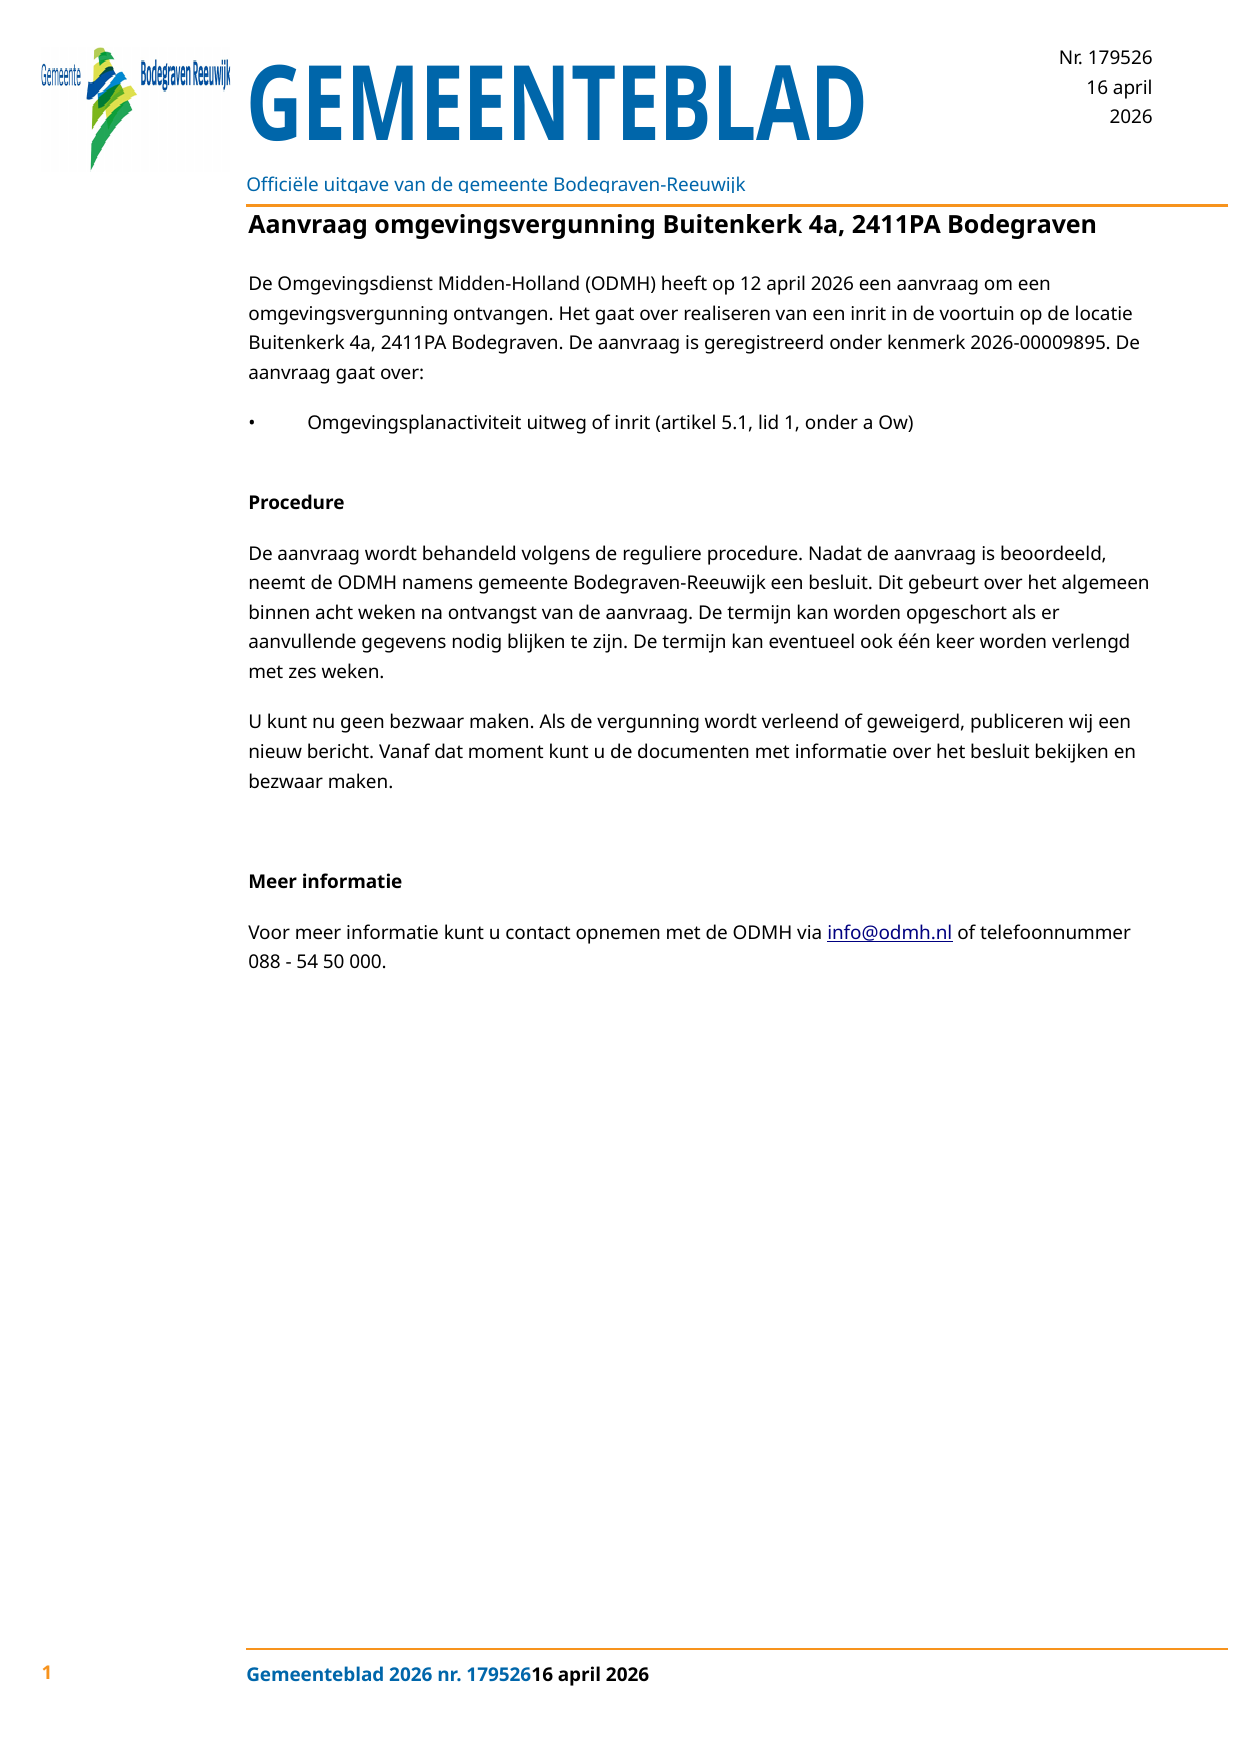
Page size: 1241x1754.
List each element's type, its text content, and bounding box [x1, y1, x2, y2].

text U kunt nu geen bezwaar maken. Als de vergunning wordt verleend of geweigerd, publiceren wij een nieuw bericht. Vanaf dat moment kunt u de documenten met informatie over het besluit bekijken en bezwaar maken. [248, 709, 1152, 793]
text De aanvraag wordt behandeld volgens de reguliere procedure. Nadat de aanvraag is beoordeeld, neemt de ODMH namens gemeente Bodegraven-Reeuwijk een besluit. Dit gebeurt over het algemeen binnen acht weken na ontvangst van de aanvraag. De termijn kan worden opgeschort als er aanvullende gegevens nodig blijken te zijn. De termijn kan eventueel ook één keer worden verlengd met zes weken. [248, 540, 1152, 684]
text Voor meer informatie kunt u contact opnemen met de ODMH via info@odmh.nl of telefoonnummer 088 - 54 50 000. [248, 919, 1152, 974]
text Procedure [248, 489, 1152, 515]
list Omgevingsplanactiviteit uitweg of inrit (artikel 5.1, lid 1, onder a Ow) [248, 409, 1152, 435]
picture [41, 47, 231, 172]
text Aanvraag omgevingsvergunning Buitenkerk 4a, 2411PA Bodegraven [248, 207, 1152, 241]
text Meer informatie [248, 869, 1152, 894]
text De Omgevingsdienst Midden-Holland (ODMH) heeft op 12 april 2026 een aanvraag om een omgevingsvergunning ontvangen. Het gaat over realiseren van een inrit in de voortuin op de locatie Buitenkerk 4a, 2411PA Bodegraven. De aanvraag is geregistreerd onder kenmerk 2026-00009895. De aanvraag gaat over: [248, 270, 1152, 385]
